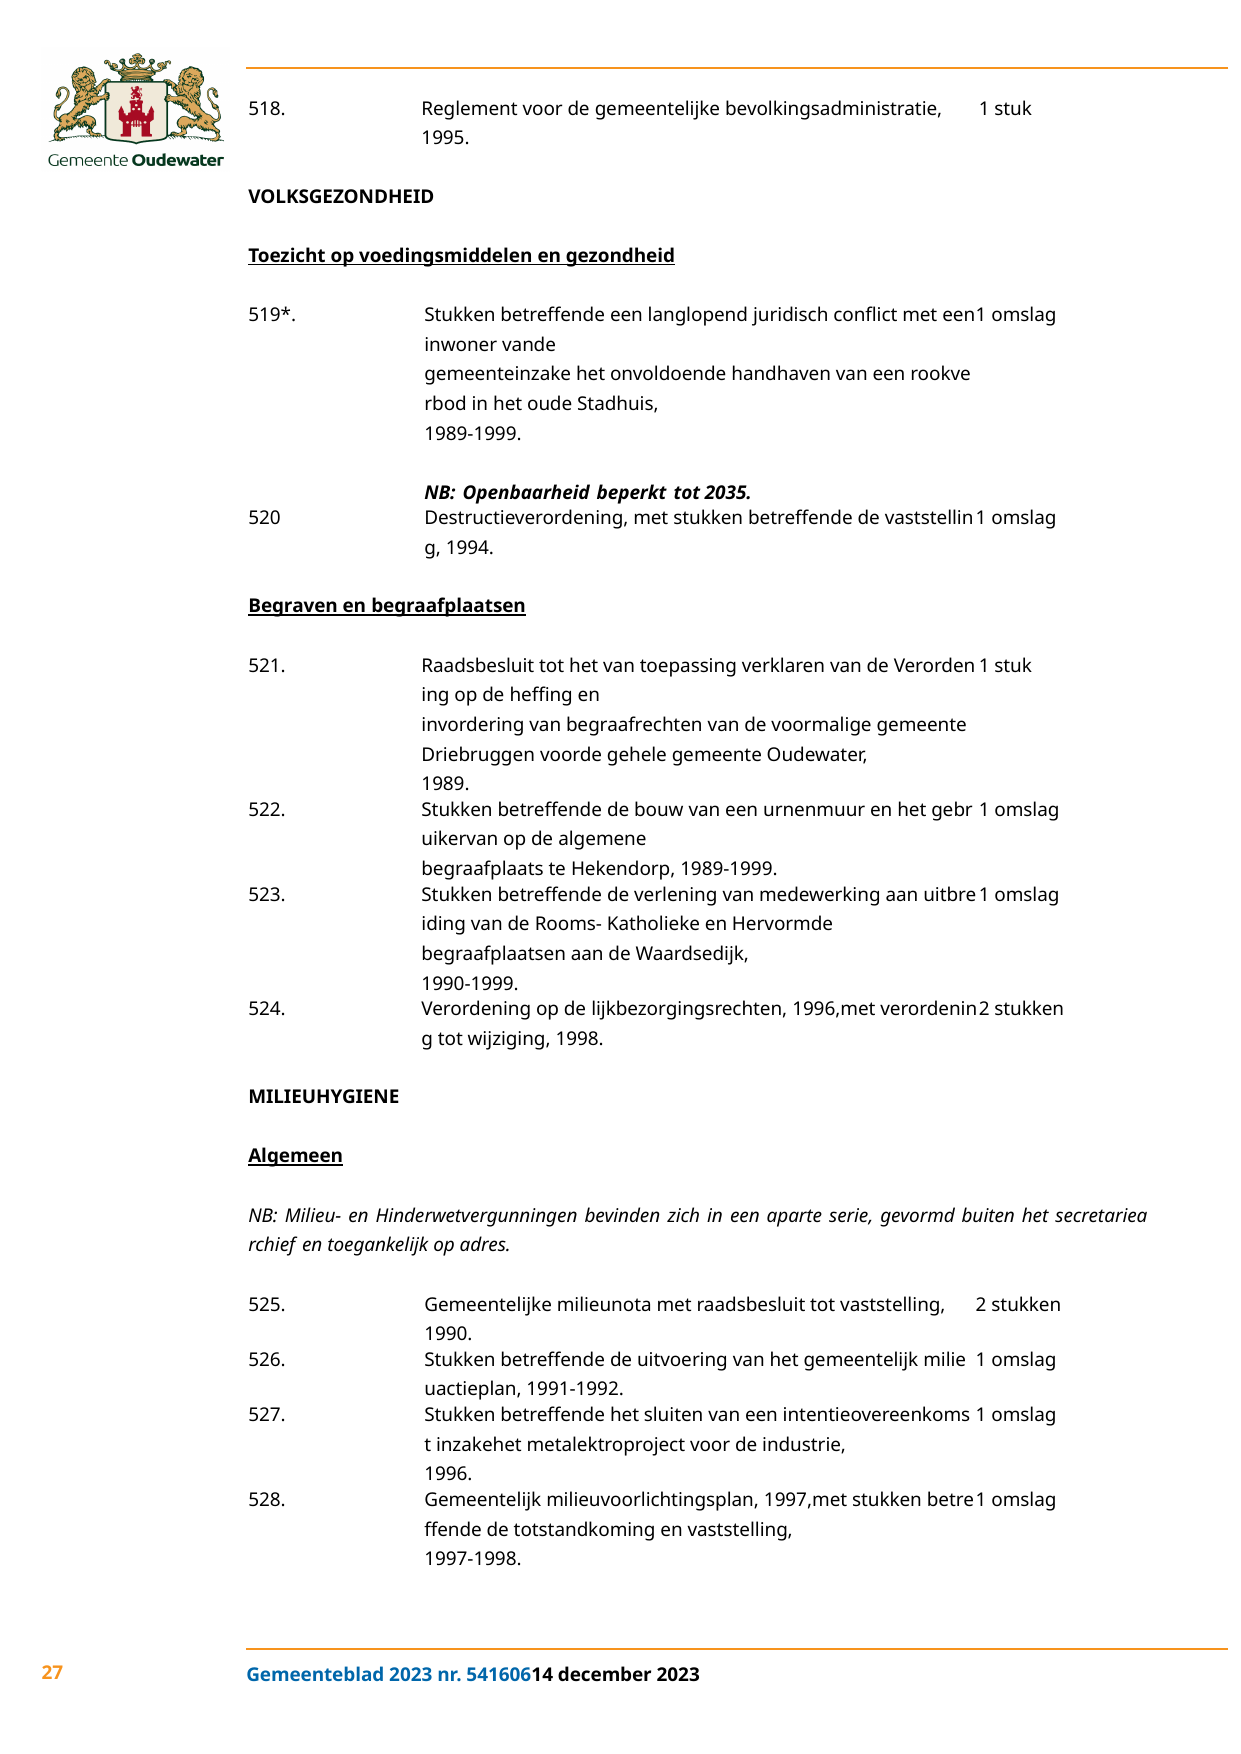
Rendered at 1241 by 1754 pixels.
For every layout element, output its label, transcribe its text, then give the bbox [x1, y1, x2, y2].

table_cell 518. [248, 95, 421, 150]
text VOLKSGEZONDHEID [248, 183, 1152, 209]
picture [41, 47, 231, 172]
table_header 2 stukken [975, 1291, 1152, 1346]
table_cell 522. [248, 796, 421, 881]
table_header Raadsbesluit tot het van toepassing verklaren van de Verordening op de heffing en invordering van begraafrechten van de voormalige gemeente Driebruggen voorde gehele gemeente Oudewater, 1989. [421, 652, 978, 796]
table_cell Verordening op de lijkbezorgingsrechten, 1996,met verordening tot wijziging, 1998. [421, 995, 978, 1051]
table_cell 520 [248, 505, 424, 560]
table_cell 1 omslag [979, 796, 1152, 881]
text NB: Milieu- en Hinderwetvergunningen bevinden zich in een aparte serie, gevormd buiten het secretariearchief en toegankelijk op adres. [248, 1202, 1152, 1257]
table_header 1 stuk [979, 652, 1152, 796]
table_header Stukken betreffende een langlopend juridisch conflict met een inwoner vande gemeenteinzake het onvoldoende handhaven van een rookverbod in het oude Stadhuis, 1989-1999. NB: Openbaarheid beperkt tot 2035. [424, 301, 975, 504]
text Algemeen [248, 1143, 1152, 1168]
table_cell 1 omslag [975, 1401, 1152, 1486]
table_cell Destructieverordening, met stukken betreffende de vaststelling, 1994. [424, 505, 975, 560]
text MILIEUHYGIENE [248, 1083, 1152, 1109]
table_cell 528. [248, 1486, 424, 1571]
table_cell 1 omslag [975, 1486, 1152, 1571]
table_cell 1 omslag [979, 881, 1152, 995]
table_cell Stukken betreffende het sluiten van een intentieovereenkomst inzakehet metalektroproject voor de industrie, 1996. [424, 1401, 975, 1486]
table_cell Gemeentelijk milieuvoorlichtingsplan, 1997,met stukken betreffende de totstandkoming en vaststelling, 1997-1998. [424, 1486, 975, 1571]
table_header 1 omslag [975, 301, 1152, 504]
table_header 525. [248, 1291, 424, 1346]
table_cell 527. [248, 1401, 424, 1486]
text Toezicht op voedingsmiddelen en gezondheid [248, 242, 1152, 268]
table_header 521. [248, 652, 421, 796]
table_header 519*. [248, 301, 424, 504]
table_cell Reglement voor de gemeentelijke bevolkingsadministratie, 1995. [421, 95, 978, 150]
table_cell 524. [248, 995, 421, 1051]
table_cell 1 omslag [975, 1346, 1152, 1401]
table_cell 2 stukken [979, 995, 1152, 1051]
table_cell 526. [248, 1346, 424, 1401]
table_cell 1 omslag [975, 505, 1152, 560]
table_cell Stukken betreffende de bouw van een urnenmuur en het gebruikervan op de algemene begraafplaats te Hekendorp, 1989-1999. [421, 796, 978, 881]
table_cell Stukken betreffende de verlening van medewerking aan uitbreiding van de Rooms- Katholieke en Hervormde begraafplaatsen aan de Waardsedijk, 1990-1999. [421, 881, 978, 995]
table_cell 523. [248, 881, 421, 995]
text Begraven en begraafplaatsen [248, 593, 1152, 618]
table_cell 1 stuk [979, 95, 1152, 150]
table_header Gemeentelijke milieunota met raadsbesluit tot vaststelling, 1990. [424, 1291, 975, 1346]
table_cell Stukken betreffende de uitvoering van het gemeentelijk milieuactieplan, 1991-1992. [424, 1346, 975, 1401]
